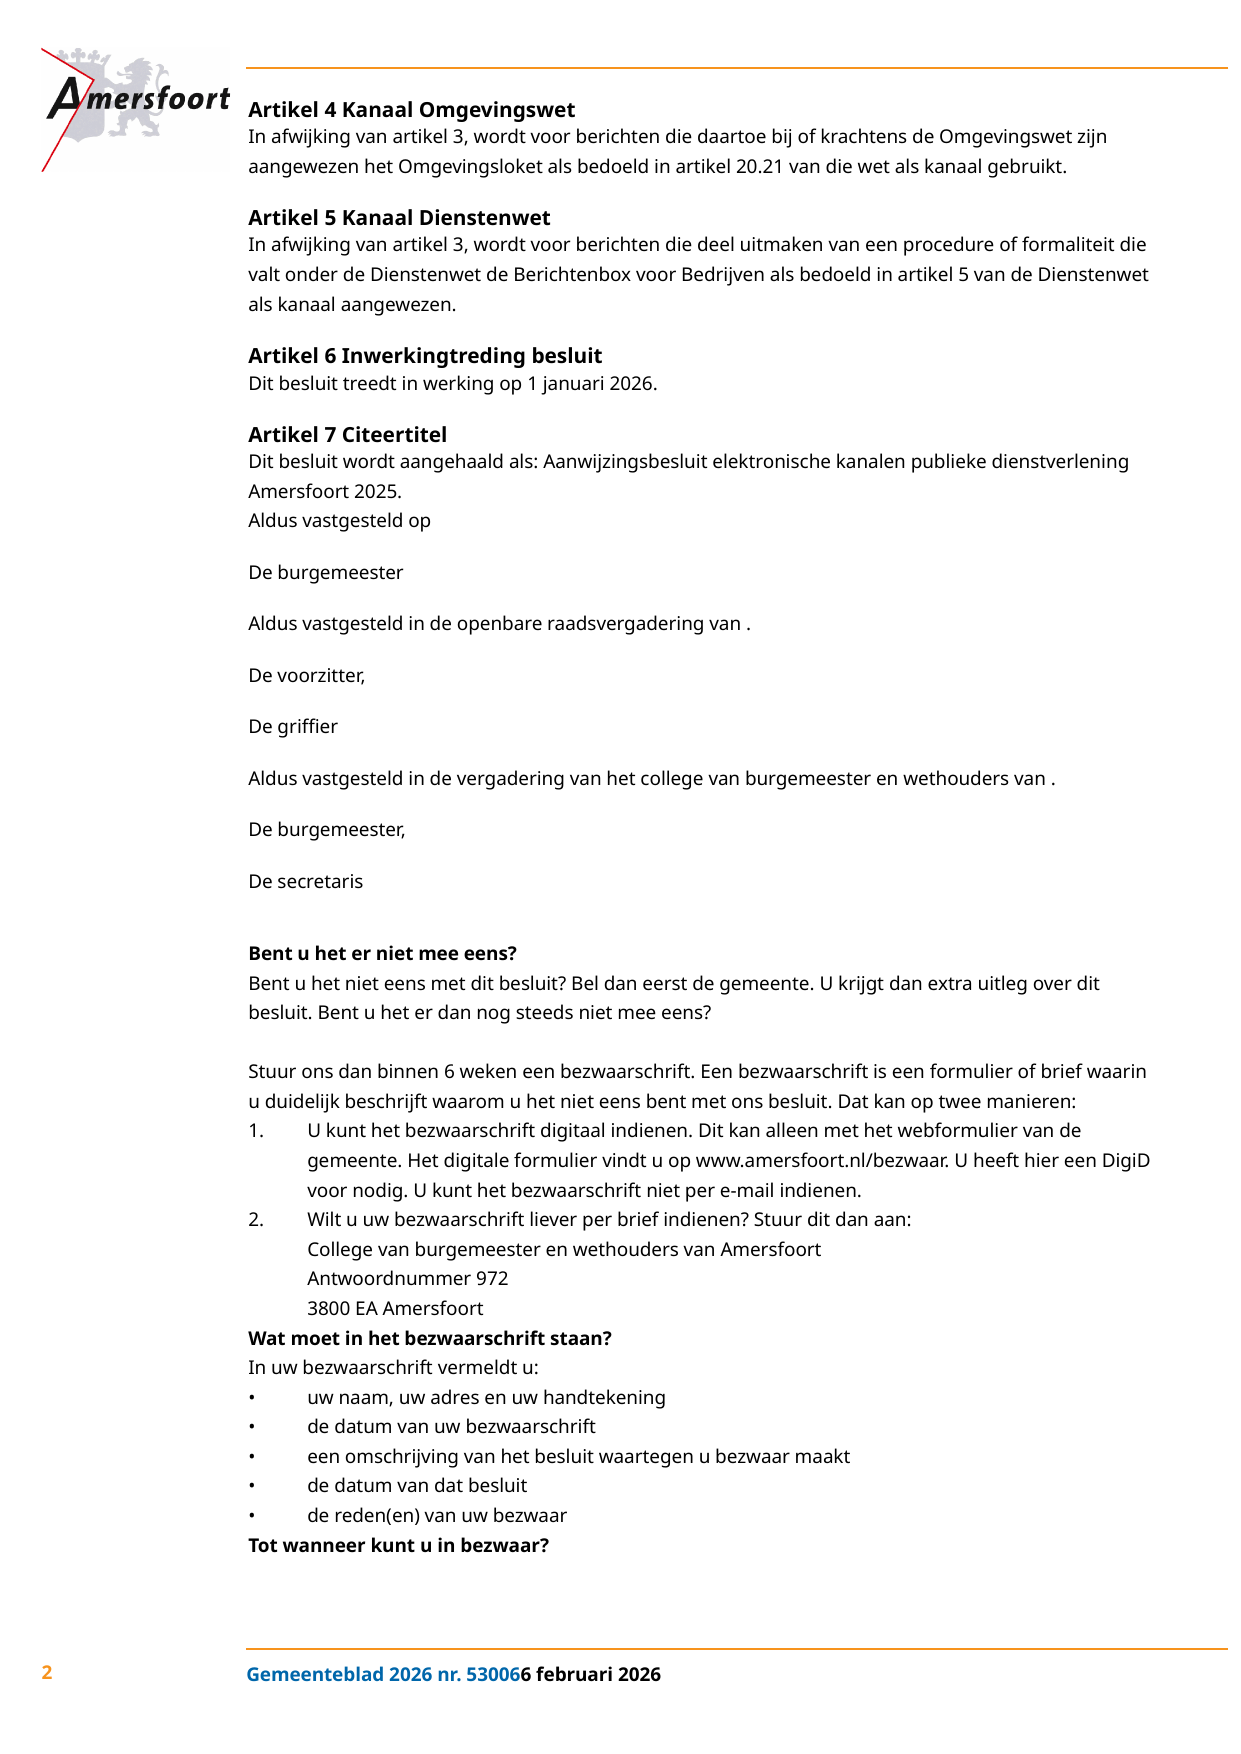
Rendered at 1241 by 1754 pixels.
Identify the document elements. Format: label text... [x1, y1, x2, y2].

text In afwijking van artikel 3, wordt voor berichten die daartoe bij of krachtens de Omgevingswet zijn aangewezen het Omgevingsloket als bedoeld in artikel 20.21 van die wet als kanaal gebruikt. [248, 123, 1152, 178]
text Dit besluit treedt in werking op 1 januari 2026. [248, 370, 1152, 395]
text In afwijking van artikel 3, wordt voor berichten die deel uitmaken van een procedure of formaliteit die valt onder de Dienstenwet de Berichtenbox voor Bedrijven als bedoeld in artikel 5 van de Dienstenwet als kanaal aangewezen. [248, 232, 1152, 317]
text Stuur ons dan binnen 6 weken een bezwaarschrift. Een bezwaarschrift is een formulier of brief waarin u duidelijk beschrijft waarom u het niet eens bent met ons besluit. Dat kan op twee manieren: [248, 1058, 1152, 1114]
text Tot wanneer kunt u in bezwaar? [248, 1532, 1152, 1558]
list U kunt het bezwaarschrift digitaal indienen. Dit kan alleen met het webformulier van de gemeente. Het digitale formulier vindt u op www.amersfoort.nl/bezwaar. U heeft hier een DigiD voor nodig. U kunt het bezwaarschrift niet per e-mail indienen. [248, 1118, 1152, 1203]
list College van burgemeester en wethouders van Amersfoort [248, 1236, 1152, 1262]
picture [41, 47, 231, 172]
list Wilt u uw bezwaarschrift liever per brief indienen? Stuur dit dan aan: [248, 1206, 1152, 1232]
list uw naam, uw adres en uw handtekening [248, 1384, 1152, 1410]
text De voorzitter, [248, 662, 1152, 688]
text De burgemeester [248, 559, 1152, 585]
text In uw bezwaarschrift vermeldt u: [248, 1354, 1152, 1380]
list 3800 EA Amersfoort [248, 1295, 1152, 1321]
text Aldus vastgesteld in de vergadering van het college van burgemeester en wethouders van . [248, 765, 1152, 791]
text Aldus vastgesteld op [248, 508, 1152, 533]
text Artikel 6 Inwerkingtreding besluit [248, 341, 1152, 370]
list de datum van dat besluit [248, 1473, 1152, 1498]
text Artikel 7 Citeertitel [248, 420, 1152, 448]
text Dit besluit wordt aangehaald als: Aanwijzingsbesluit elektronische kanalen publieke dienstverlening Amersfoort 2025. [248, 448, 1152, 504]
list Antwoordnummer 972 [248, 1266, 1152, 1291]
text De burgemeester, [248, 816, 1152, 842]
list de reden(en) van uw bezwaar [248, 1502, 1152, 1528]
text Wat moet in het bezwaarschrift staan? [248, 1325, 1152, 1351]
text Artikel 5 Kanaal Dienstenwet [248, 203, 1152, 232]
text Aldus vastgesteld in de openbare raadsvergadering van . [248, 611, 1152, 636]
text Bent u het niet eens met dit besluit? Bel dan eerst de gemeente. U krijgt dan extra uitleg over dit besluit. Bent u het er dan nog steeds niet mee eens? [248, 970, 1152, 1025]
list een omschrijving van het besluit waartegen u bezwaar maakt [248, 1443, 1152, 1469]
text De secretaris [248, 868, 1152, 894]
text Bent u het er niet mee eens? [248, 940, 1152, 966]
text De griffier [248, 713, 1152, 739]
list de datum van uw bezwaarschrift [248, 1413, 1152, 1439]
text Artikel 4 Kanaal Omgevingswet [248, 95, 1152, 123]
